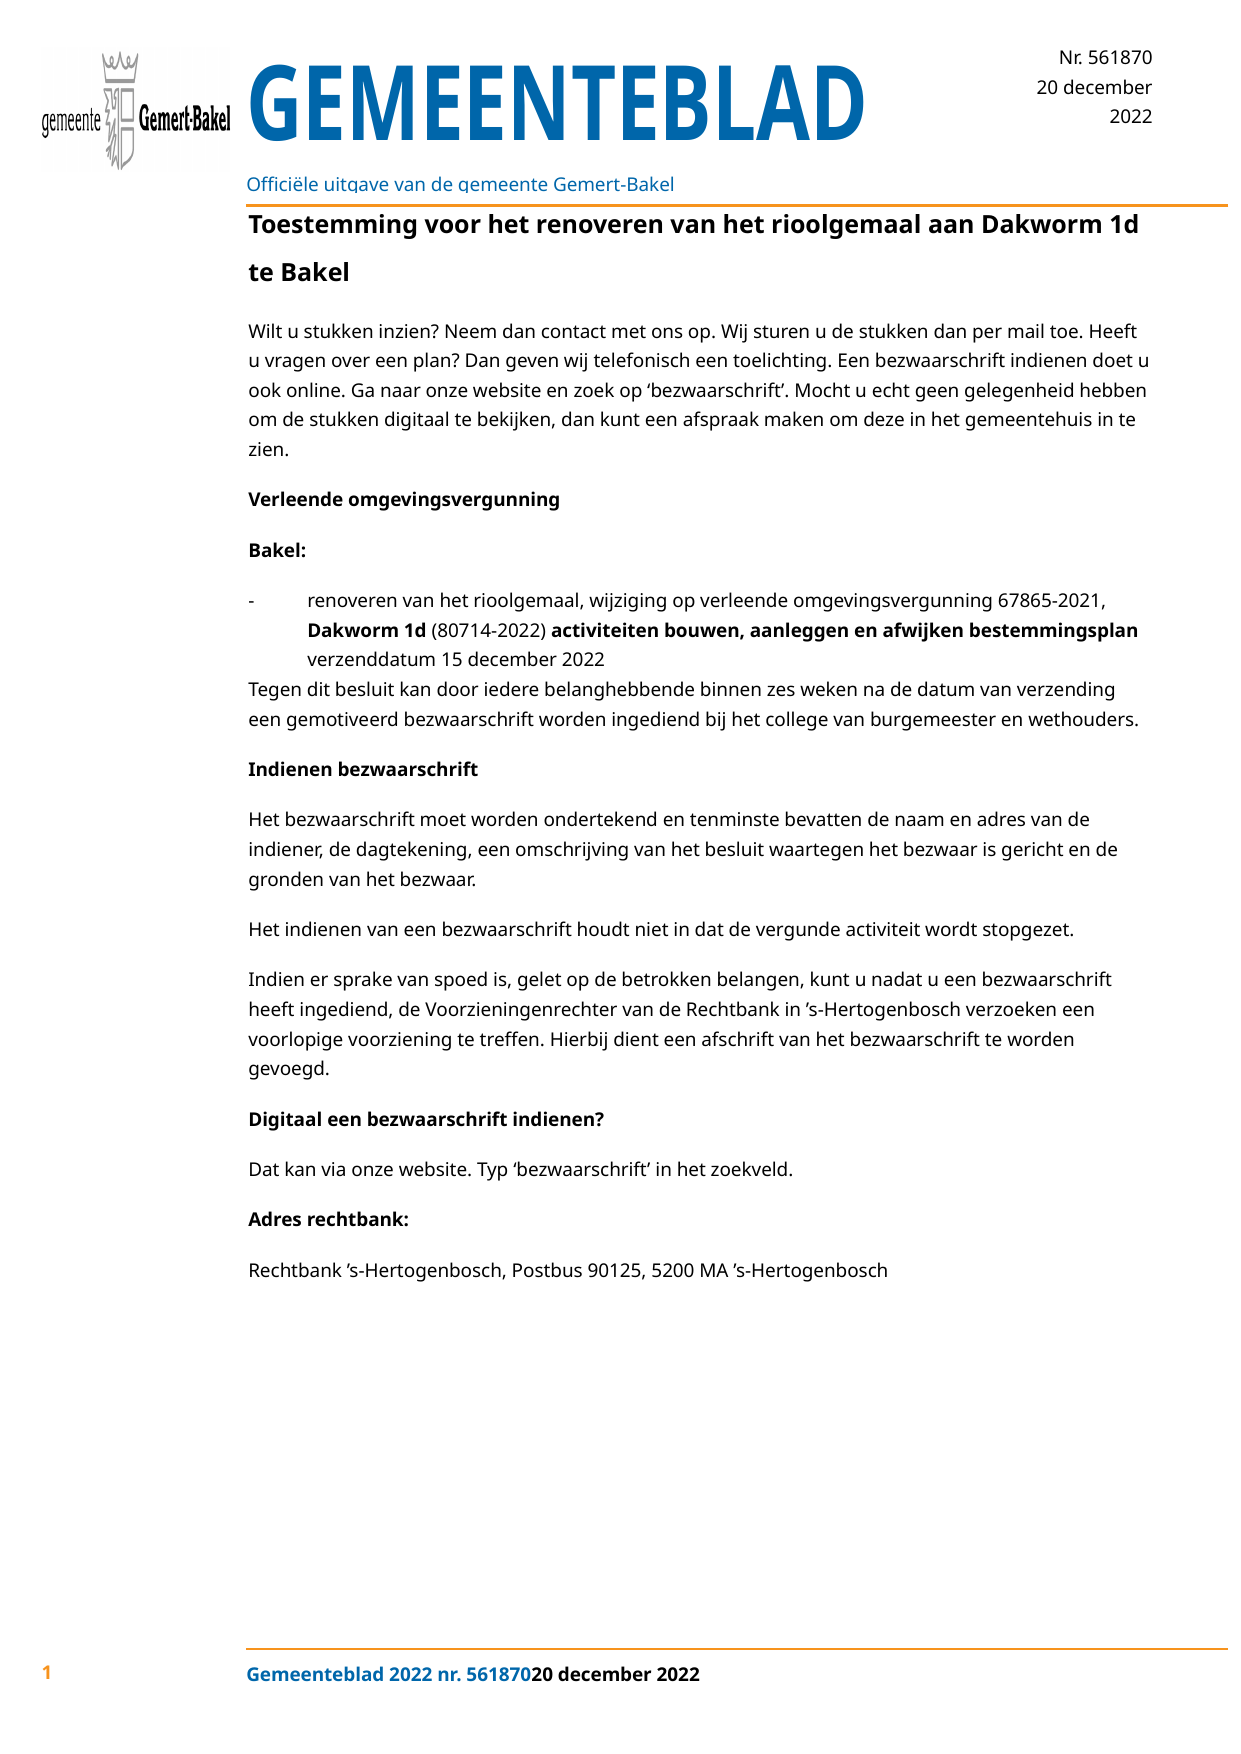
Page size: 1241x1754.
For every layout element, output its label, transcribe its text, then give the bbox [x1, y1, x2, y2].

text Adres rechtbank: [248, 1207, 1152, 1232]
text Wilt u stukken inzien? Neem dan contact met ons op. Wij sturen u de stukken dan per mail toe. Heeft u vragen over een plan? Dan geven wij telefonisch een toelichting. Een bezwaarschrift indienen doet u ook online. Ga naar onze website en zoek op ‘bezwaarschrift’. Mocht u echt geen gelegenheid hebben om de stukken digitaal te bekijken, dan kunt een afspraak maken om deze in het gemeentehuis in te zien. [248, 318, 1152, 462]
text Dat kan via onze website. Typ ‘bezwaarschrift’ in het zoekveld. [248, 1156, 1152, 1182]
list renoveren van het rioolgemaal, wijziging op verleende omgevingsvergunning 67865-2021, Dakworm 1d (80714-2022) activiteiten bouwen, aanleggen en afwijken bestemmingsplan verzenddatum 15 december 2022 [248, 587, 1152, 672]
picture [41, 47, 231, 172]
text Verleende omgevingsvergunning [248, 487, 1152, 512]
text Het indienen van een bezwaarschrift houdt niet in dat de vergunde activiteit wordt stopgezet. [248, 916, 1152, 942]
text Rechtbank ’s-Hertogenbosch, Postbus 90125, 5200 MA ’s-Hertogenbosch [248, 1257, 1152, 1283]
text Toestemming voor het renoveren van het rioolgemaal aan Dakworm 1d te Bakel [248, 207, 1152, 288]
text Digitaal een bezwaarschrift indienen? [248, 1106, 1152, 1132]
text Indienen bezwaarschrift [248, 756, 1152, 782]
text Tegen dit besluit kan door iedere belanghebbende binnen zes weken na de datum van verzending een gemotiveerd bezwaarschrift worden ingediend bij het college van burgemeester en wethouders. [248, 676, 1152, 732]
text Bakel: [248, 537, 1152, 563]
text Het bezwaarschrift moet worden ondertekend en tenminste bevatten de naam en adres van de indiener, de dagtekening, een omschrijving van het besluit waartegen het bezwaar is gericht en de gronden van het bezwaar. [248, 807, 1152, 892]
text Indien er sprake van spoed is, gelet op de betrokken belangen, kunt u nadat u een bezwaarschrift heeft ingediend, de Voorzieningenrechter van de Rechtbank in ’s-Hertogenbosch verzoeken een voorlopige voorziening te treffen. Hierbij dient een afschrift van het bezwaarschrift te worden gevoegd. [248, 967, 1152, 1081]
